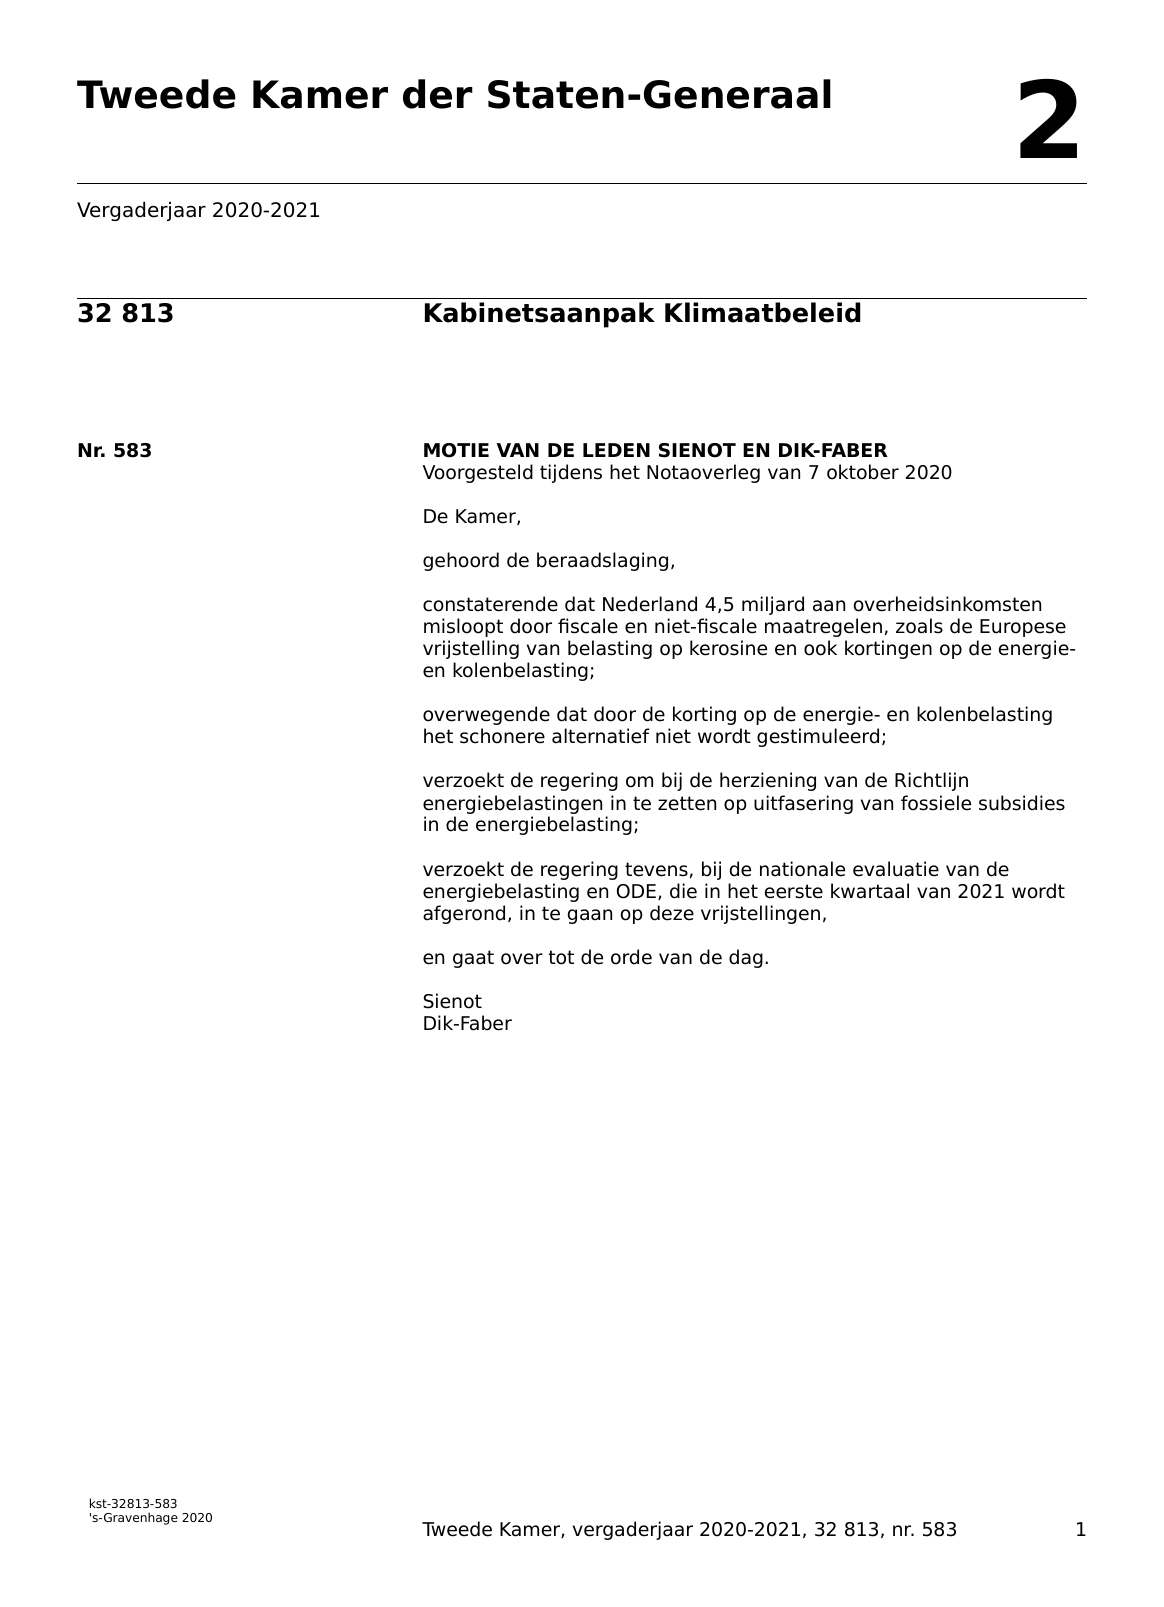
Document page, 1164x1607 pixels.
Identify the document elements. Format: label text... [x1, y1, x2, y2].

text Voorgesteld tijdens het Notaoverleg van 7 oktober 2020 [422, 462, 1087, 484]
text verzoekt de regering om bij de herziening van de Richtlijn energiebelastingen in te zetten op uitfasering van fossiele subsidies in de energiebelasting; [422, 770, 1087, 836]
text Sienot [422, 991, 1087, 1013]
text De Kamer, [422, 506, 1087, 528]
text kst-32813-583 [88, 1497, 323, 1511]
table_header 2 [886, 59, 1087, 183]
text Dik-Faber [422, 1013, 1087, 1035]
text en gaat over tot de orde van de dag. [422, 947, 1087, 969]
text verzoekt de regering tevens, bij de nationale evaluatie van de energiebelasting en ODE, die in het eerste kwartaal van 2021 wordt afgerond, in te gaan op deze vrijstellingen, [422, 858, 1087, 924]
text constaterende dat Nederland 4,5 miljard aan overheidsinkomsten misloopt door fiscale en niet-fiscale maatregelen, zoals de Europese vrijstelling van belasting op kerosine en ook kortingen op de energie- en kolenbelasting; [422, 594, 1087, 682]
text gehoord de beraadslaging, [422, 550, 1087, 572]
table_cell Vergaderjaar 2020-2021 [77, 184, 1087, 298]
text 's-Gravenhage 2020 [88, 1511, 323, 1525]
text overwegende dat door de korting op de energie- en kolenbelasting het schonere alternatief niet wordt gestimuleerd; [422, 704, 1087, 748]
table_header Tweede Kamer der Staten-Generaal [77, 59, 886, 183]
subtitle Nr. 583 MOTIE VAN DE LEDEN SIENOT EN DIK-FABER [77, 440, 1087, 462]
subtitle 32 813 Kabinetsaanpak Klimaatbeleid [77, 299, 1087, 329]
